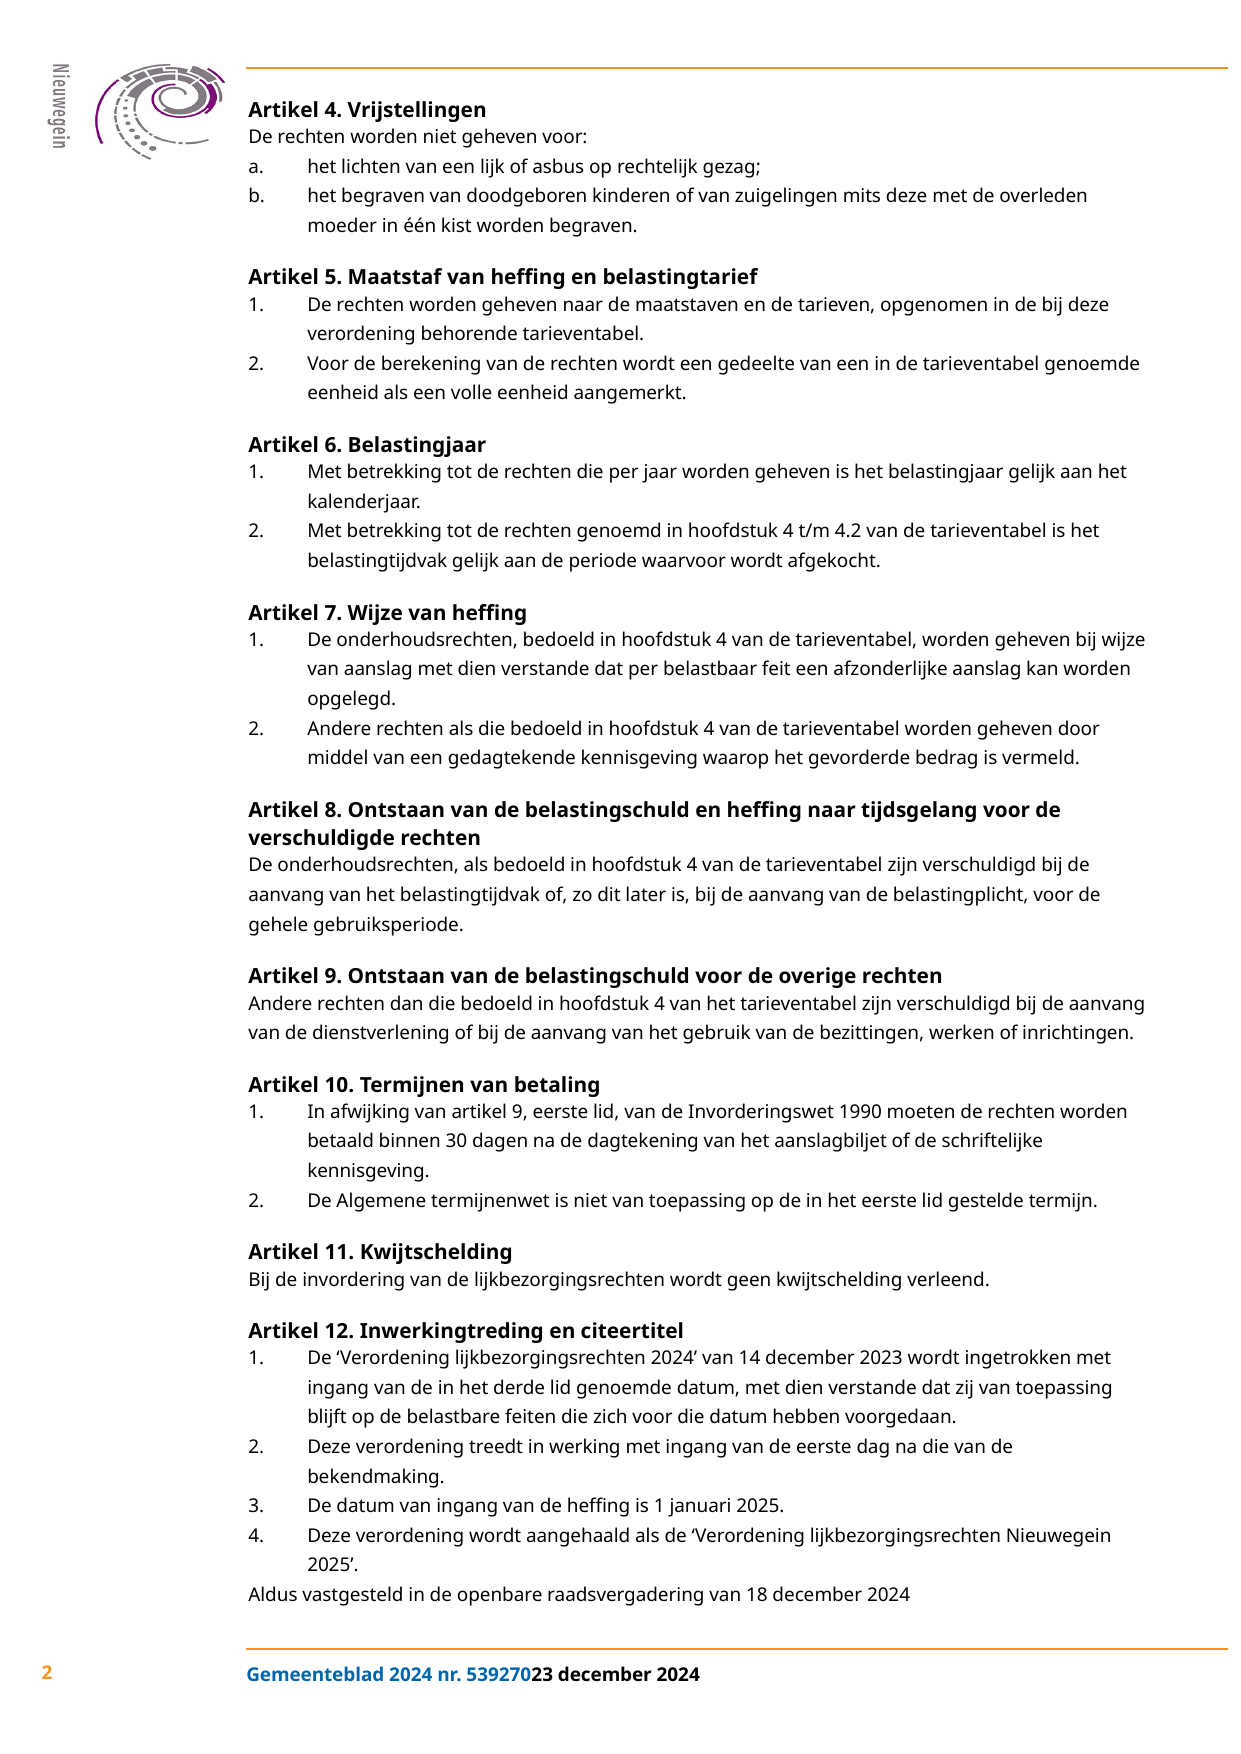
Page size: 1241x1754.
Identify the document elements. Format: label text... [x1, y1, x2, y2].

list De rechten worden geheven naar de maatstaven en de tarieven, opgenomen in de bij deze verordening behorende tarieventabel. [248, 291, 1152, 346]
text Artikel 4. Vrijstellingen [248, 95, 1152, 123]
list Met betrekking tot de rechten die per jaar worden geheven is het belastingjaar gelijk aan het kalenderjaar. [248, 458, 1152, 514]
text De onderhoudsrechten, als bedoeld in hoofdstuk 4 van de tarieventabel zijn verschuldigd bij de aanvang van het belastingtijdvak of, zo dit later is, bij de aanvang van de belastingplicht, voor de gehele gebruiksperiode. [248, 852, 1152, 937]
text Artikel 12. Inwerkingtreding en citeertitel [248, 1316, 1152, 1344]
list In afwijking van artikel 9, eerste lid, van de Invorderingswet 1990 moeten de rechten worden betaald binnen 30 dagen na de dagtekening van het aanslagbiljet of de schriftelijke kennisgeving. [248, 1098, 1152, 1183]
list Andere rechten als die bedoeld in hoofdstuk 4 van de tarieventabel worden geheven door middel van een gedagtekende kennisgeving waarop het gevorderde bedrag is vermeld. [248, 715, 1152, 770]
text Bij de invordering van de lijkbezorgingsrechten wordt geen kwijtschelding verleend. [248, 1266, 1152, 1291]
list Deze verordening treedt in werking met ingang van de eerste dag na die van de bekendmaking. [248, 1433, 1152, 1489]
picture [41, 47, 231, 172]
list Met betrekking tot de rechten genoemd in hoofdstuk 4 t/m 4.2 van de tarieventabel is het belastingtijdvak gelijk aan de periode waarvoor wordt afgekocht. [248, 518, 1152, 573]
text Artikel 11. Kwijtschelding [248, 1237, 1152, 1266]
text Artikel 9. Ontstaan van de belastingschuld voor de overige rechten [248, 961, 1152, 990]
text Andere rechten dan die bedoeld in hoofdstuk 4 van het tarieventabel zijn verschuldigd bij de aanvang van de dienstverlening of bij de aanvang van het gebruik van de bezittingen, werken of inrichtingen. [248, 990, 1152, 1045]
text Artikel 8. Ontstaan van de belastingschuld en heffing naar tijdsgelang voor de verschuldigde rechten [248, 795, 1152, 852]
text Artikel 7. Wijze van heffing [248, 598, 1152, 626]
list Deze verordening wordt aangehaald als de ‘Verordening lijkbezorgingsrechten Nieuwegein 2025’. [248, 1522, 1152, 1577]
list het lichten van een lijk of asbus op rechtelijk gezag; [248, 153, 1152, 178]
list het begraven van doodgeboren kinderen of van zuigelingen mits deze met de overleden moeder in één kist worden begraven. [248, 182, 1152, 238]
text Artikel 5. Maatstaf van heffing en belastingtarief [248, 262, 1152, 291]
text Aldus vastgesteld in de openbare raadsvergadering van 18 december 2024 [248, 1581, 1152, 1607]
text Artikel 10. Termijnen van betaling [248, 1070, 1152, 1098]
list De Algemene termijnenwet is niet van toepassing op de in het eerste lid gestelde termijn. [248, 1187, 1152, 1213]
text Artikel 6. Belastingjaar [248, 430, 1152, 458]
list De datum van ingang van de heffing is 1 januari 2025. [248, 1492, 1152, 1518]
list Voor de berekening van de rechten wordt een gedeelte van een in de tarieventabel genoemde eenheid als een volle eenheid aangemerkt. [248, 350, 1152, 405]
list De onderhoudsrechten, bedoeld in hoofdstuk 4 van de tarieventabel, worden geheven bij wijze van aanslag met dien verstande dat per belastbaar feit een afzonderlijke aanslag kan worden opgelegd. [248, 626, 1152, 711]
text De rechten worden niet geheven voor: [248, 123, 1152, 149]
list De ‘Verordening lijkbezorgingsrechten 2024’ van 14 december 2023 wordt ingetrokken met ingang van de in het derde lid genoemde datum, met dien verstande dat zij van toepassing blijft op de belastbare feiten die zich voor die datum hebben voorgedaan. [248, 1344, 1152, 1429]
